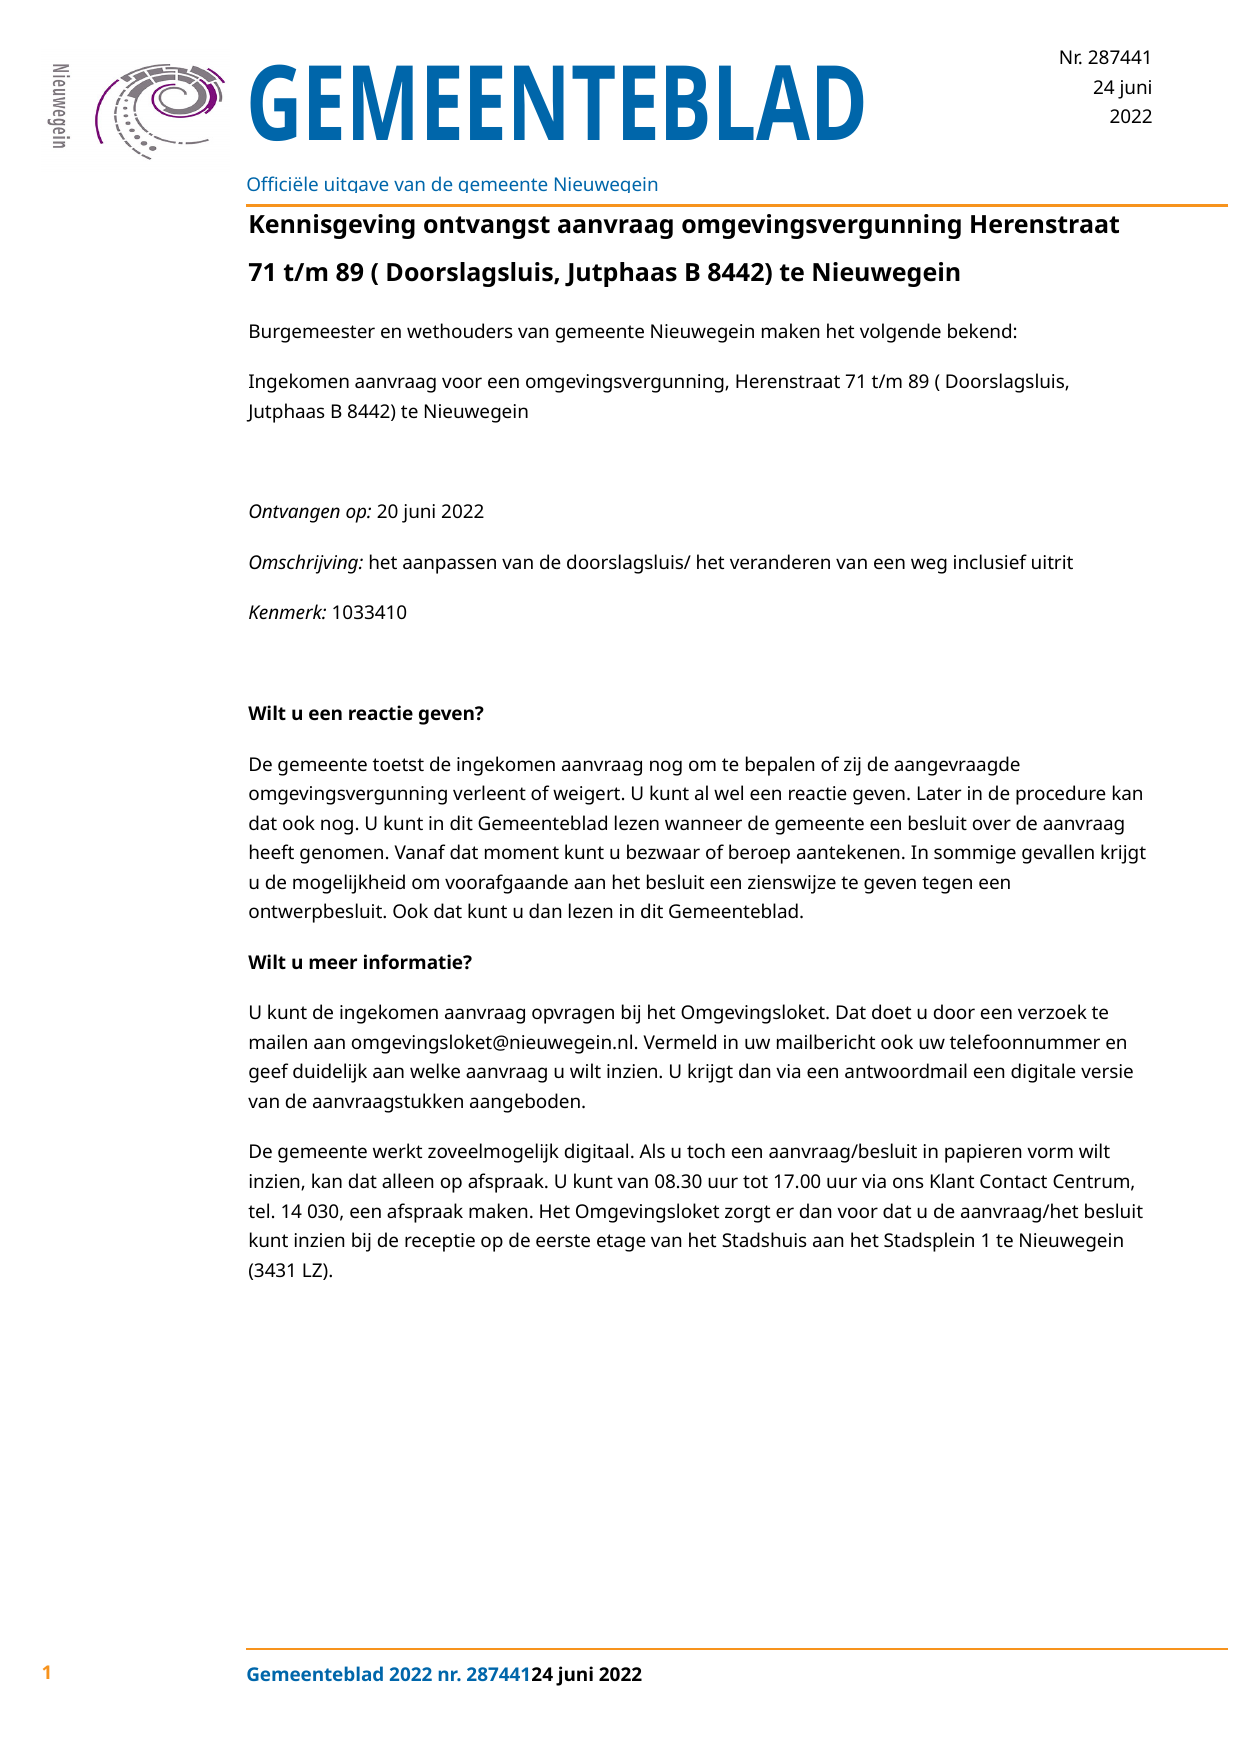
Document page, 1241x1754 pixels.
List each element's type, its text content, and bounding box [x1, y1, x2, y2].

text De gemeente toetst de ingekomen aanvraag nog om te bepalen of zij de aangevraagde omgevingsvergunning verleent of weigert. U kunt al wel een reactie geven. Later in de procedure kan dat ook nog. U kunt in dit Gemeenteblad lezen wanneer de gemeente een besluit over de aanvraag heeft genomen. Vanaf dat moment kunt u bezwaar of beroep aantekenen. In sommige gevallen krijgt u de mogelijkheid om voorafgaande aan het besluit een zienswijze te geven tegen een ontwerpbesluit. Ook dat kunt u dan lezen in dit Gemeenteblad. [248, 751, 1152, 924]
text Omschrijving: het aanpassen van de doorslagsluis/ het veranderen van een weg inclusief uitrit [248, 549, 1152, 575]
text Ontvangen op: 20 juni 2022 [248, 499, 1152, 524]
text Wilt u een reactie geven? [248, 700, 1152, 726]
picture [41, 47, 231, 172]
text Burgemeester en wethouders van gemeente Nieuwegein maken het volgende bekend: [248, 318, 1152, 344]
text Kennisgeving ontvangst aanvraag omgevingsvergunning Herenstraat 71 t/m 89 ( Doorslagsluis, Jutphaas B 8442) te Nieuwegein [248, 207, 1152, 288]
text De gemeente werkt zoveelmogelijk digitaal. Als u toch een aanvraag/besluit in papieren vorm wilt inzien, kan dat alleen op afspraak. U kunt van 08.30 uur tot 17.00 uur via ons Klant Contact Centrum, tel. 14 030, een afspraak maken. Het Omgevingsloket zorgt er dan voor dat u de aanvraag/het besluit kunt inzien bij de receptie op de eerste etage van het Stadshuis aan het Stadsplein 1 te Nieuwegein (3431 LZ). [248, 1139, 1152, 1283]
text Kenmerk: 1033410 [248, 599, 1152, 625]
text Wilt u meer informatie? [248, 949, 1152, 975]
text U kunt de ingekomen aanvraag opvragen bij het Omgevingsloket. Dat doet u door een verzoek te mailen aan omgevingsloket@nieuwegein.nl. Vermeld in uw mailbericht ook uw telefoonnummer en geef duidelijk aan welke aanvraag u wilt inzien. U krijgt dan via een antwoordmail een digitale versie van de aanvraagstukken aangeboden. [248, 999, 1152, 1114]
text Ingekomen aanvraag voor een omgevingsvergunning, Herenstraat 71 t/m 89 ( Doorslagsluis, Jutphaas B 8442) te Nieuwegein [248, 368, 1152, 424]
